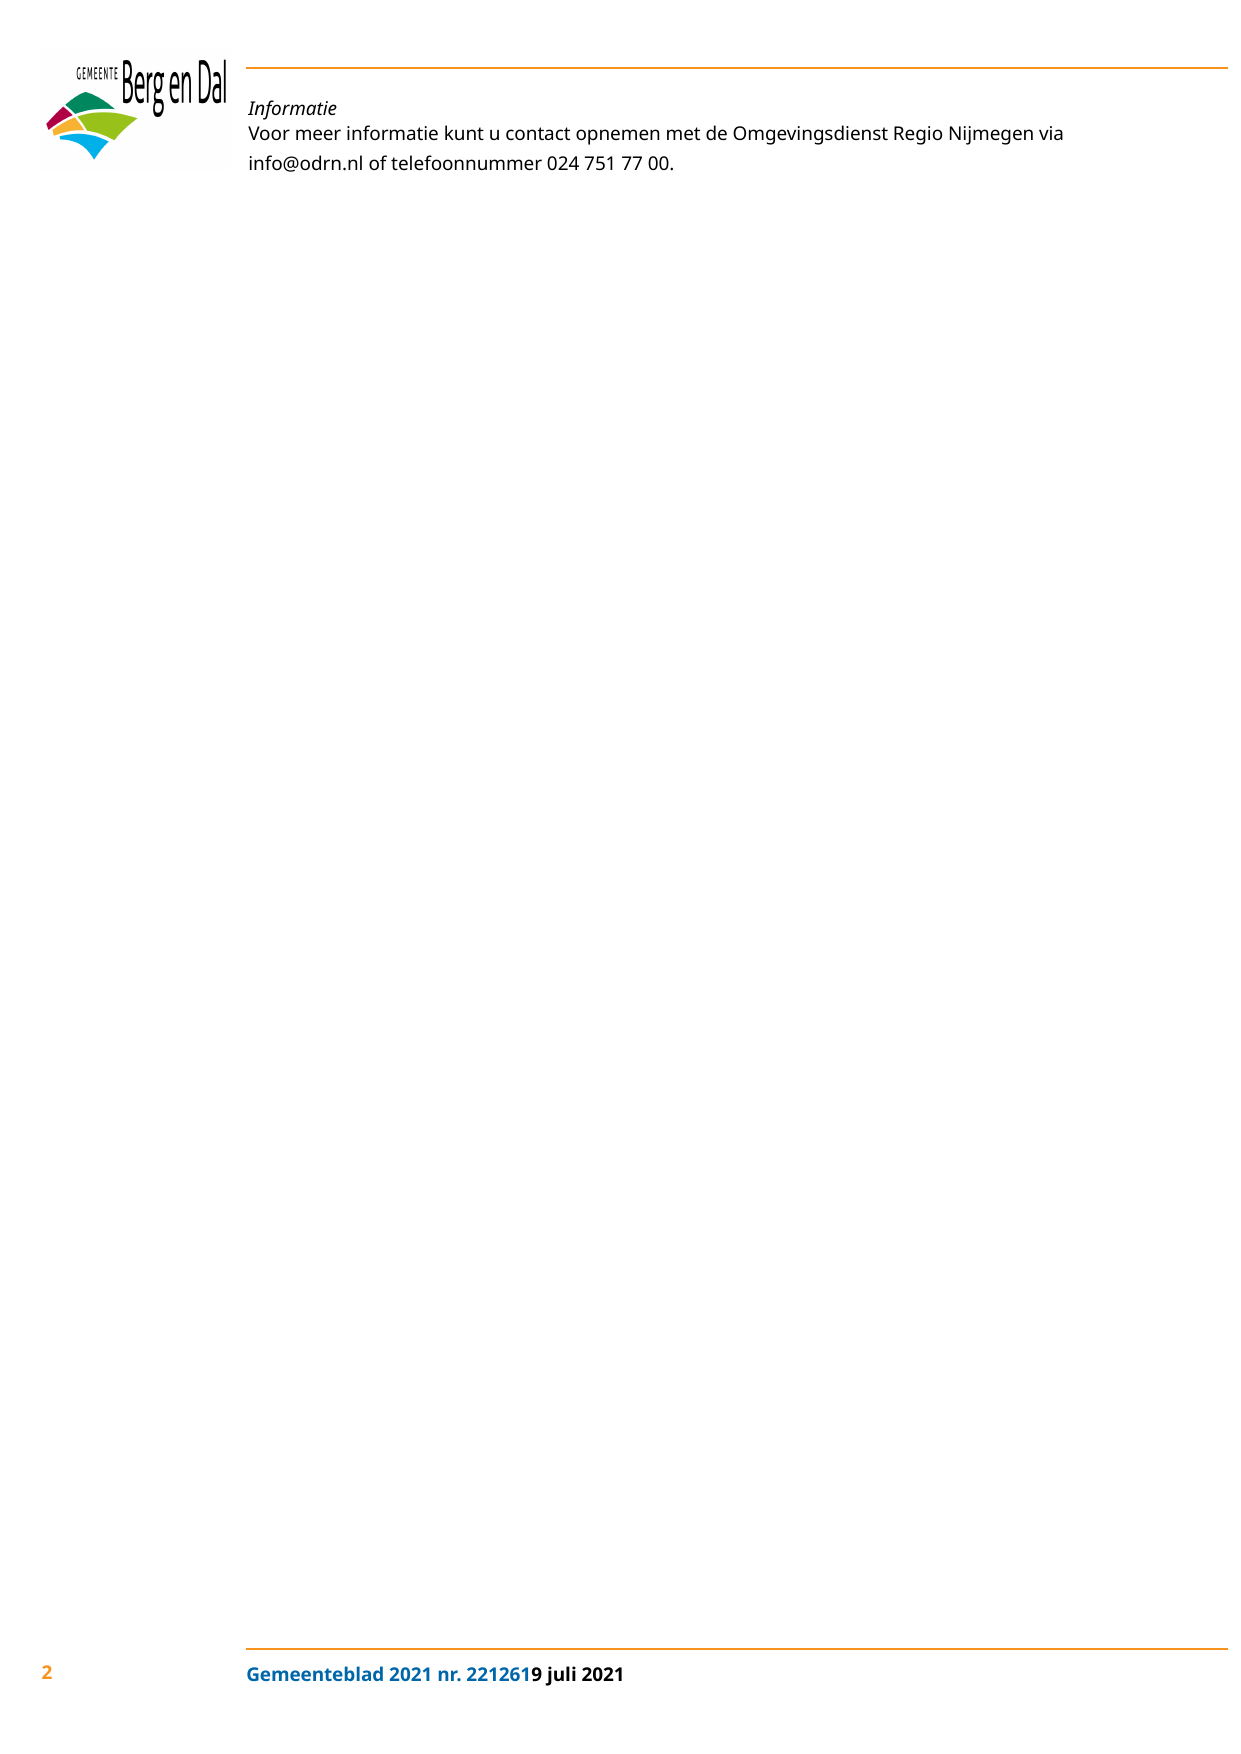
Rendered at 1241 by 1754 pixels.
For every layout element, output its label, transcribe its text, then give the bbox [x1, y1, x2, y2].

picture [41, 47, 231, 172]
text Informatie [248, 95, 1152, 121]
text Voor meer informatie kunt u contact opnemen met de Omgevingsdienst Regio Nijmegen via info@odrn.nl of telefoonnummer 024 751 77 00. [248, 121, 1152, 176]
